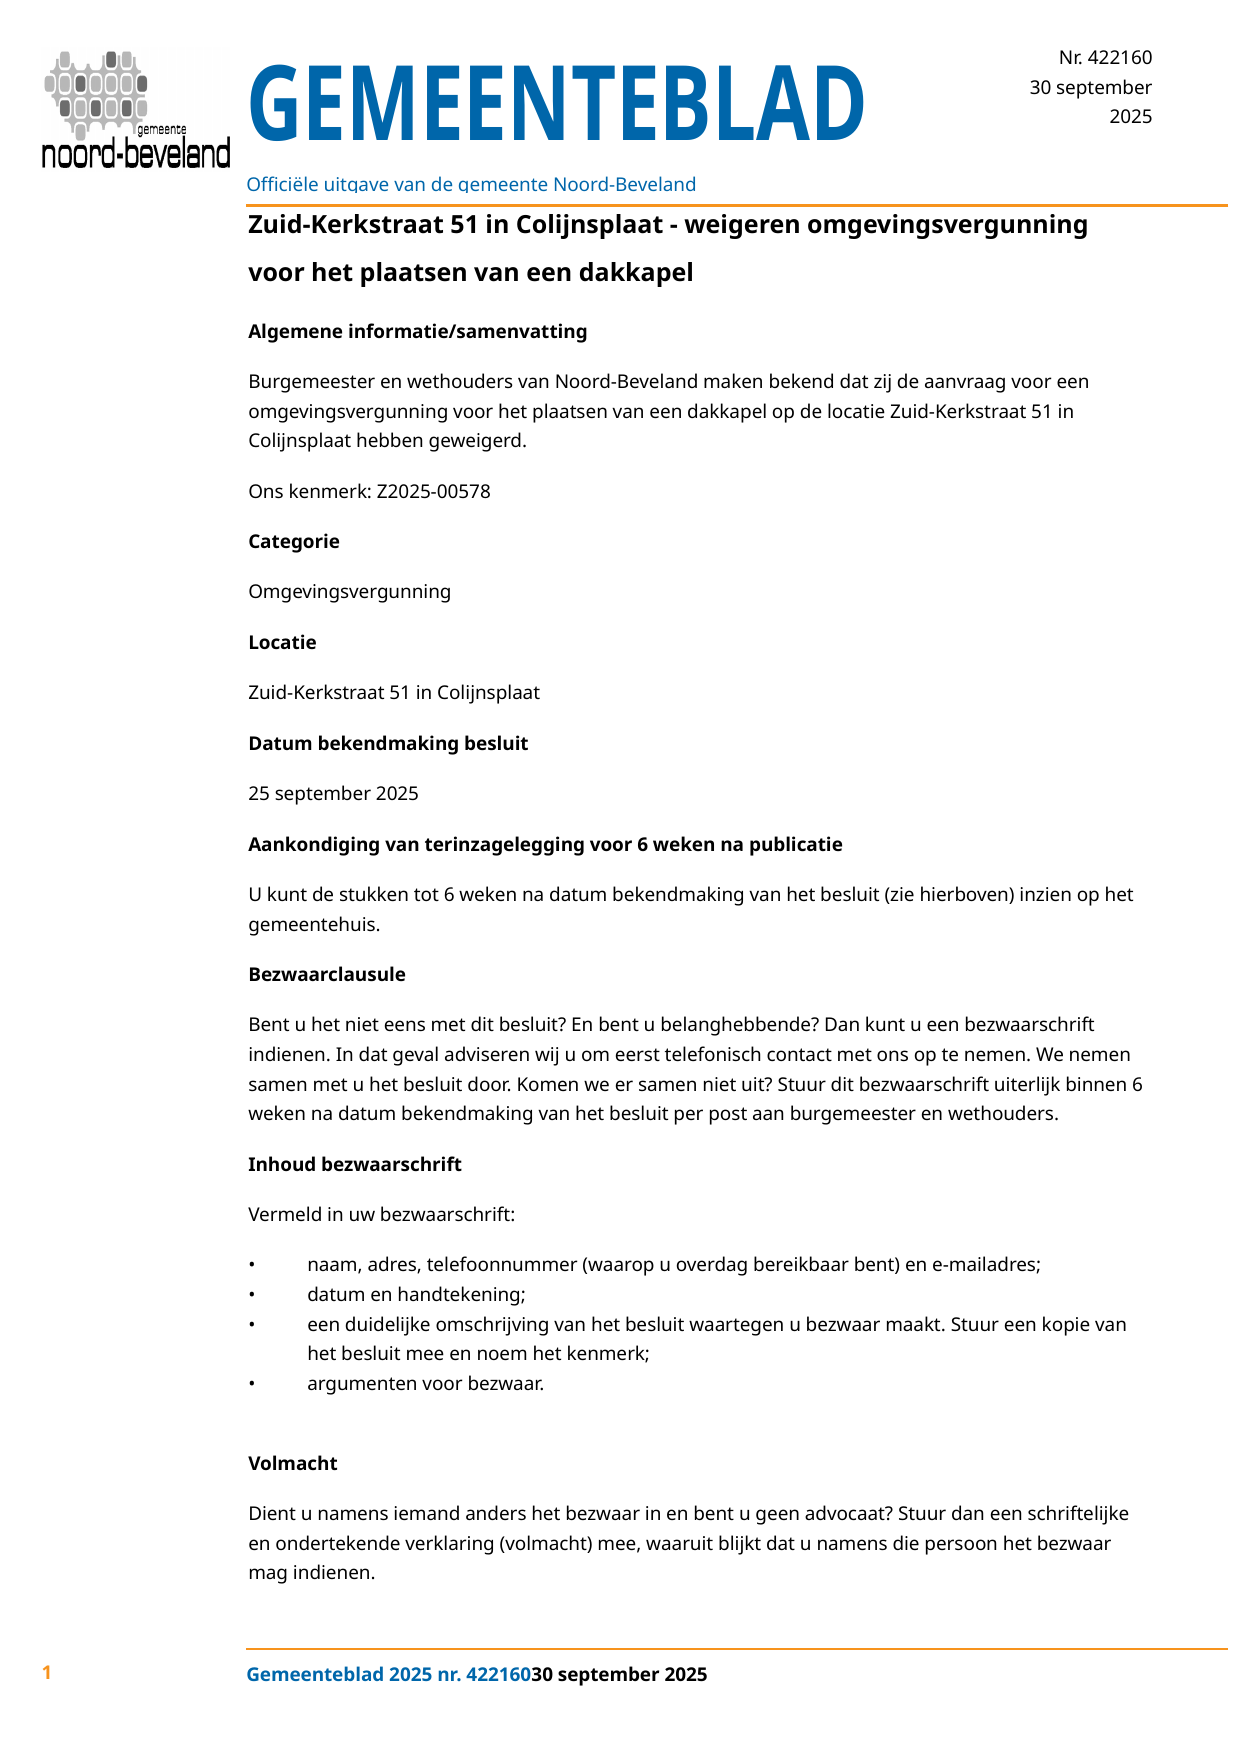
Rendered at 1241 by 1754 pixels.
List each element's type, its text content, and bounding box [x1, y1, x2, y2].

text U kunt de stukken tot 6 weken na datum bekendmaking van het besluit (zie hierboven) inzien op het gemeentehuis. [248, 881, 1152, 937]
text 25 september 2025 [248, 780, 1152, 806]
text Datum bekendmaking besluit [248, 730, 1152, 756]
text Algemene informatie/samenvatting [248, 318, 1152, 344]
text Dient u namens iemand anders het bezwaar in en bent u geen advocaat? Stuur dan een schriftelijke en ondertekende verklaring (volmacht) mee, waaruit blijkt dat u namens die persoon het bezwaar mag indienen. [248, 1500, 1152, 1585]
text Ons kenmerk: Z2025-00578 [248, 478, 1152, 504]
text Volmacht [248, 1450, 1152, 1476]
text Inhoud bezwaarschrift [248, 1151, 1152, 1177]
text Categorie [248, 528, 1152, 554]
text Bent u het niet eens met dit besluit? En bent u belanghebbende? Dan kunt u een bezwaarschrift indienen. In dat geval adviseren wij u om eerst telefonisch contact met ons op te nemen. We nemen samen met u het besluit door. Komen we er samen niet uit? Stuur dit bezwaarschrift uiterlijk binnen 6 weken na datum bekendmaking van het besluit per post aan burgemeester en wethouders. [248, 1012, 1152, 1126]
text Vermeld in uw bezwaarschrift: [248, 1201, 1152, 1227]
text Aankondiging van terinzagelegging voor 6 weken na publicatie [248, 831, 1152, 857]
text Burgemeester en wethouders van Noord-Beveland maken bekend dat zij de aanvraag voor een omgevingsvergunning voor het plaatsen van een dakkapel op de locatie Zuid-Kerkstraat 51 in Colijnsplaat hebben geweigerd. [248, 368, 1152, 453]
list een duidelijke omschrijving van het besluit waartegen u bezwaar maakt. Stuur een kopie van het besluit mee en noem het kenmerk; [248, 1311, 1152, 1366]
text Locatie [248, 629, 1152, 655]
text Bezwaarclausule [248, 961, 1152, 987]
text Omgevingsvergunning [248, 579, 1152, 604]
list argumenten voor bezwaar. [248, 1370, 1152, 1396]
text Zuid-Kerkstraat 51 in Colijnsplaat [248, 679, 1152, 705]
list datum en handtekening; [248, 1281, 1152, 1307]
picture [41, 47, 231, 172]
text Zuid-Kerkstraat 51 in Colijnsplaat - weigeren omgevingsvergunning voor het plaatsen van een dakkapel [248, 207, 1152, 288]
list naam, adres, telefoonnummer (waarop u overdag bereikbaar bent) en e-mailadres; [248, 1252, 1152, 1277]
